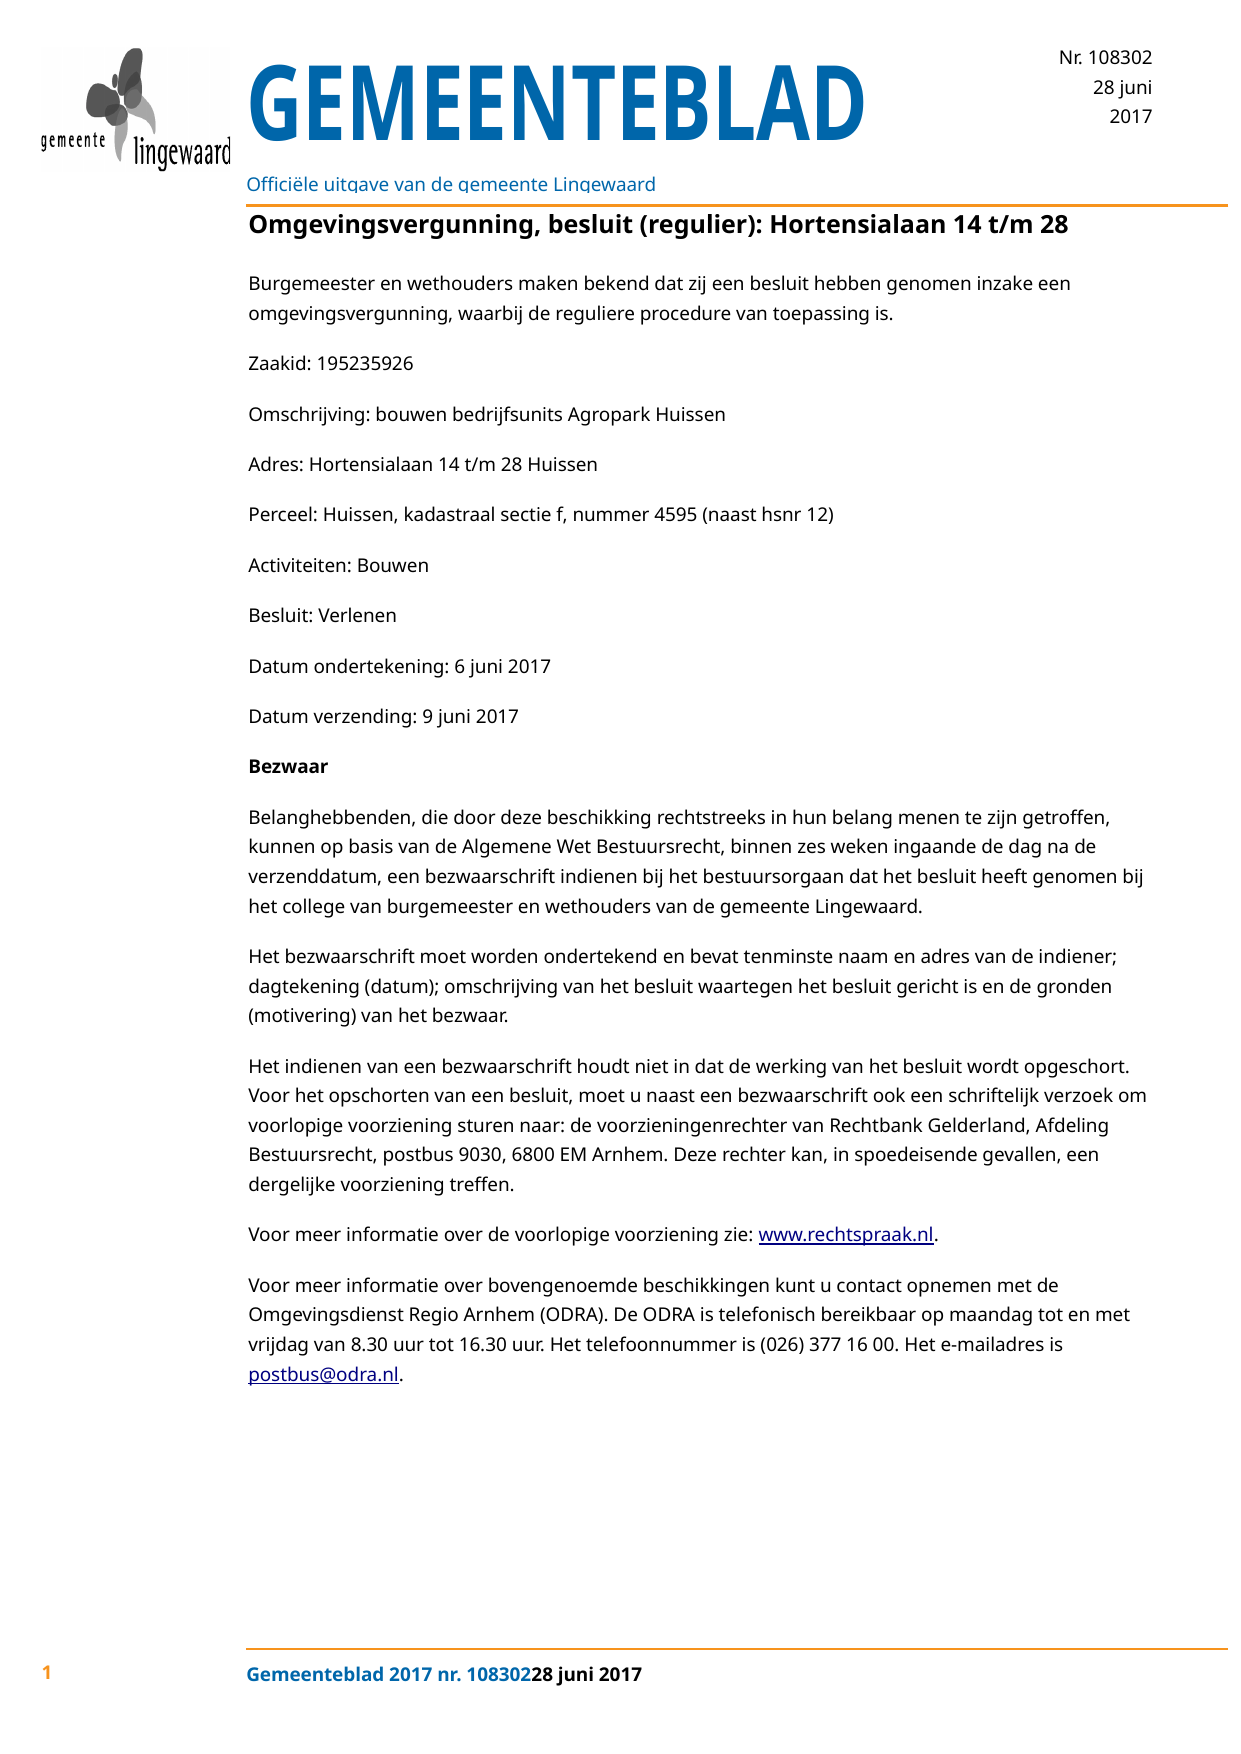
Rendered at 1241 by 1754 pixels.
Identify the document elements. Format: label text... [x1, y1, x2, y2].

text Datum ondertekening: 6 juni 2017 [248, 653, 1152, 678]
picture [41, 47, 231, 172]
text Perceel: Huissen, kadastraal sectie f, nummer 4595 (naast hsnr 12) [248, 502, 1152, 527]
text Bezwaar [248, 754, 1152, 779]
text Het bezwaarschrift moet worden ondertekend en bevat tenminste naam en adres van de indiener; dagtekening (datum); omschrijving van het besluit waartegen het besluit gericht is en de gronden (motivering) van het bezwaar. [248, 943, 1152, 1028]
text Activiteiten: Bouwen [248, 552, 1152, 578]
text Zaakid: 195235926 [248, 350, 1152, 376]
text Omschrijving: bouwen bedrijfsunits Agropark Huissen [248, 401, 1152, 426]
text Omgevingsvergunning, besluit (regulier): Hortensialaan 14 t/m 28 [248, 207, 1152, 241]
text Het indienen van een bezwaarschrift houdt niet in dat de werking van het besluit wordt opgeschort. Voor het opschorten van een besluit, moet u naast een bezwaarschrift ook een schriftelijk verzoek om voorlopige voorziening sturen naar: de voorzieningenrechter van Rechtbank Gelderland, Afdeling Bestuursrecht, postbus 9030, 6800 EM Arnhem. Deze rechter kan, in spoedeisende gevallen, een dergelijke voorziening treffen. [248, 1053, 1152, 1197]
text Datum verzending: 9 juni 2017 [248, 703, 1152, 729]
text Adres: Hortensialaan 14 t/m 28 Huissen [248, 451, 1152, 477]
text Besluit: Verlenen [248, 602, 1152, 628]
text Voor meer informatie over de voorlopige voorziening zie: www.rechtspraak.nl. [248, 1222, 1152, 1247]
text Voor meer informatie over bovengenoemde beschikkingen kunt u contact opnemen met de Omgevingsdienst Regio Arnhem (ODRA). De ODRA is telefonisch bereikbaar op maandag tot en met vrijdag van 8.30 uur tot 16.30 uur. Het telefoonnummer is (026) 377 16 00. Het e-mailadres is postbus@odra.nl. [248, 1272, 1152, 1386]
text Belanghebbenden, die door deze beschikking rechtstreeks in hun belang menen te zijn getroffen, kunnen op basis van de Algemene Wet Bestuursrecht, binnen zes weken ingaande de dag na de verzenddatum, een bezwaarschrift indienen bij het bestuursorgaan dat het besluit heeft genomen bij het college van burgemeester en wethouders van de gemeente Lingewaard. [248, 804, 1152, 918]
text Burgemeester en wethouders maken bekend dat zij een besluit hebben genomen inzake een omgevingsvergunning, waarbij de reguliere procedure van toepassing is. [248, 270, 1152, 326]
